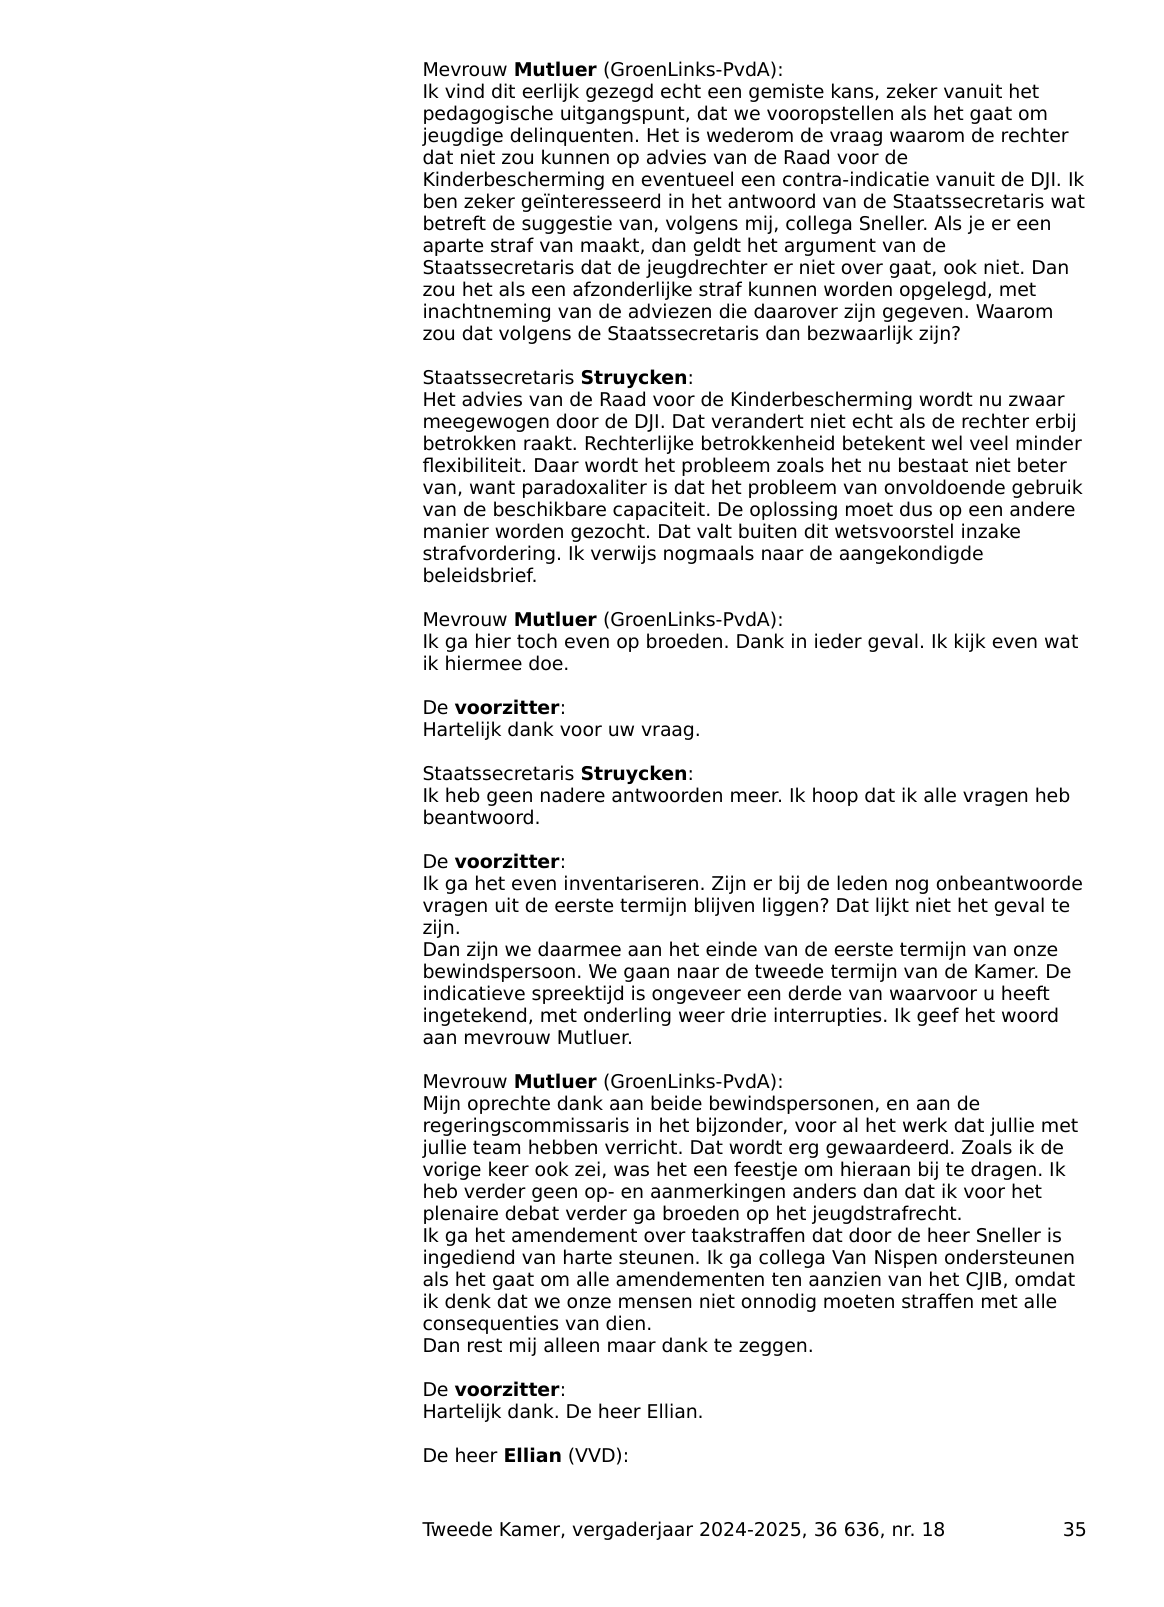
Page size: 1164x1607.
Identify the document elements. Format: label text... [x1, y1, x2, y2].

text Ik heb geen nadere antwoorden meer. Ik hoop dat ik alle vragen heb beantwoord. [422, 785, 1087, 829]
text Staatssecretaris Struycken: [422, 367, 1087, 389]
text Mijn oprechte dank aan beide bewindspersonen, en aan de regeringscommissaris in het bijzonder, voor al het werk dat jullie met jullie team hebben verricht. Dat wordt erg gewaardeerd. Zoals ik de vorige keer ook zei, was het een feestje om hieraan bij te dragen. Ik heb verder geen op- en aanmerkingen anders dan dat ik voor het plenaire debat verder ga broeden op het jeugdstrafrecht. [422, 1093, 1087, 1225]
text Mevrouw Mutluer (GroenLinks-PvdA): [422, 1071, 1087, 1093]
text Mevrouw Mutluer (GroenLinks-PvdA): [422, 59, 1087, 81]
text Het advies van de Raad voor de Kinderbescherming wordt nu zwaar meegewogen door de DJI. Dat verandert niet echt als de rechter erbij betrokken raakt. Rechterlijke betrokkenheid betekent wel veel minder flexibiliteit. Daar wordt het probleem zoals het nu bestaat niet beter van, want paradoxaliter is dat het probleem van onvoldoende gebruik van de beschikbare capaciteit. De oplossing moet dus op een andere manier worden gezocht. Dat valt buiten dit wetsvoorstel inzake strafvordering. Ik verwijs nogmaals naar de aangekondigde beleidsbrief. [422, 389, 1087, 587]
text De voorzitter: [422, 851, 1087, 873]
text Hartelijk dank. De heer Ellian. [422, 1401, 1087, 1423]
text Ik vind dit eerlijk gezegd echt een gemiste kans, zeker vanuit het pedagogische uitgangspunt, dat we vooropstellen als het gaat om jeugdige delinquenten. Het is wederom de vraag waarom de rechter dat niet zou kunnen op advies van de Raad voor de Kinderbescherming en eventueel een contra-indicatie vanuit de DJI. Ik ben zeker geïnteresseerd in het antwoord van de Staatssecretaris wat betreft de suggestie van, volgens mij, collega Sneller. Als je er een aparte straf van maakt, dan geldt het argument van de Staatssecretaris dat de jeugdrechter er niet over gaat, ook niet. Dan zou het als een afzonderlijke straf kunnen worden opgelegd, met inachtneming van de adviezen die daarover zijn gegeven. Waarom zou dat volgens de Staatssecretaris dan bezwaarlijk zijn? [422, 81, 1087, 345]
text Dan zijn we daarmee aan het einde van de eerste termijn van onze bewindspersoon. We gaan naar de tweede termijn van de Kamer. De indicatieve spreektijd is ongeveer een derde van waarvoor u heeft ingetekend, met onderling weer drie interrupties. Ik geef het woord aan mevrouw Mutluer. [422, 939, 1087, 1049]
text Mevrouw Mutluer (GroenLinks-PvdA): [422, 609, 1087, 631]
text Dan rest mij alleen maar dank te zeggen. [422, 1335, 1087, 1357]
text Ik ga het even inventariseren. Zijn er bij de leden nog onbeantwoorde vragen uit de eerste termijn blijven liggen? Dat lijkt niet het geval te zijn. [422, 873, 1087, 939]
text Ik ga het amendement over taakstraffen dat door de heer Sneller is ingediend van harte steunen. Ik ga collega Van Nispen ondersteunen als het gaat om alle amendementen ten aanzien van het CJIB, omdat ik denk dat we onze mensen niet onnodig moeten straffen met alle consequenties van dien. [422, 1225, 1087, 1335]
text Hartelijk dank voor uw vraag. [422, 719, 1087, 741]
text Ik ga hier toch even op broeden. Dank in ieder geval. Ik kijk even wat ik hiermee doe. [422, 631, 1087, 675]
text De voorzitter: [422, 1379, 1087, 1401]
text Staatssecretaris Struycken: [422, 763, 1087, 785]
text De heer Ellian (VVD): [422, 1445, 1087, 1467]
text De voorzitter: [422, 697, 1087, 719]
